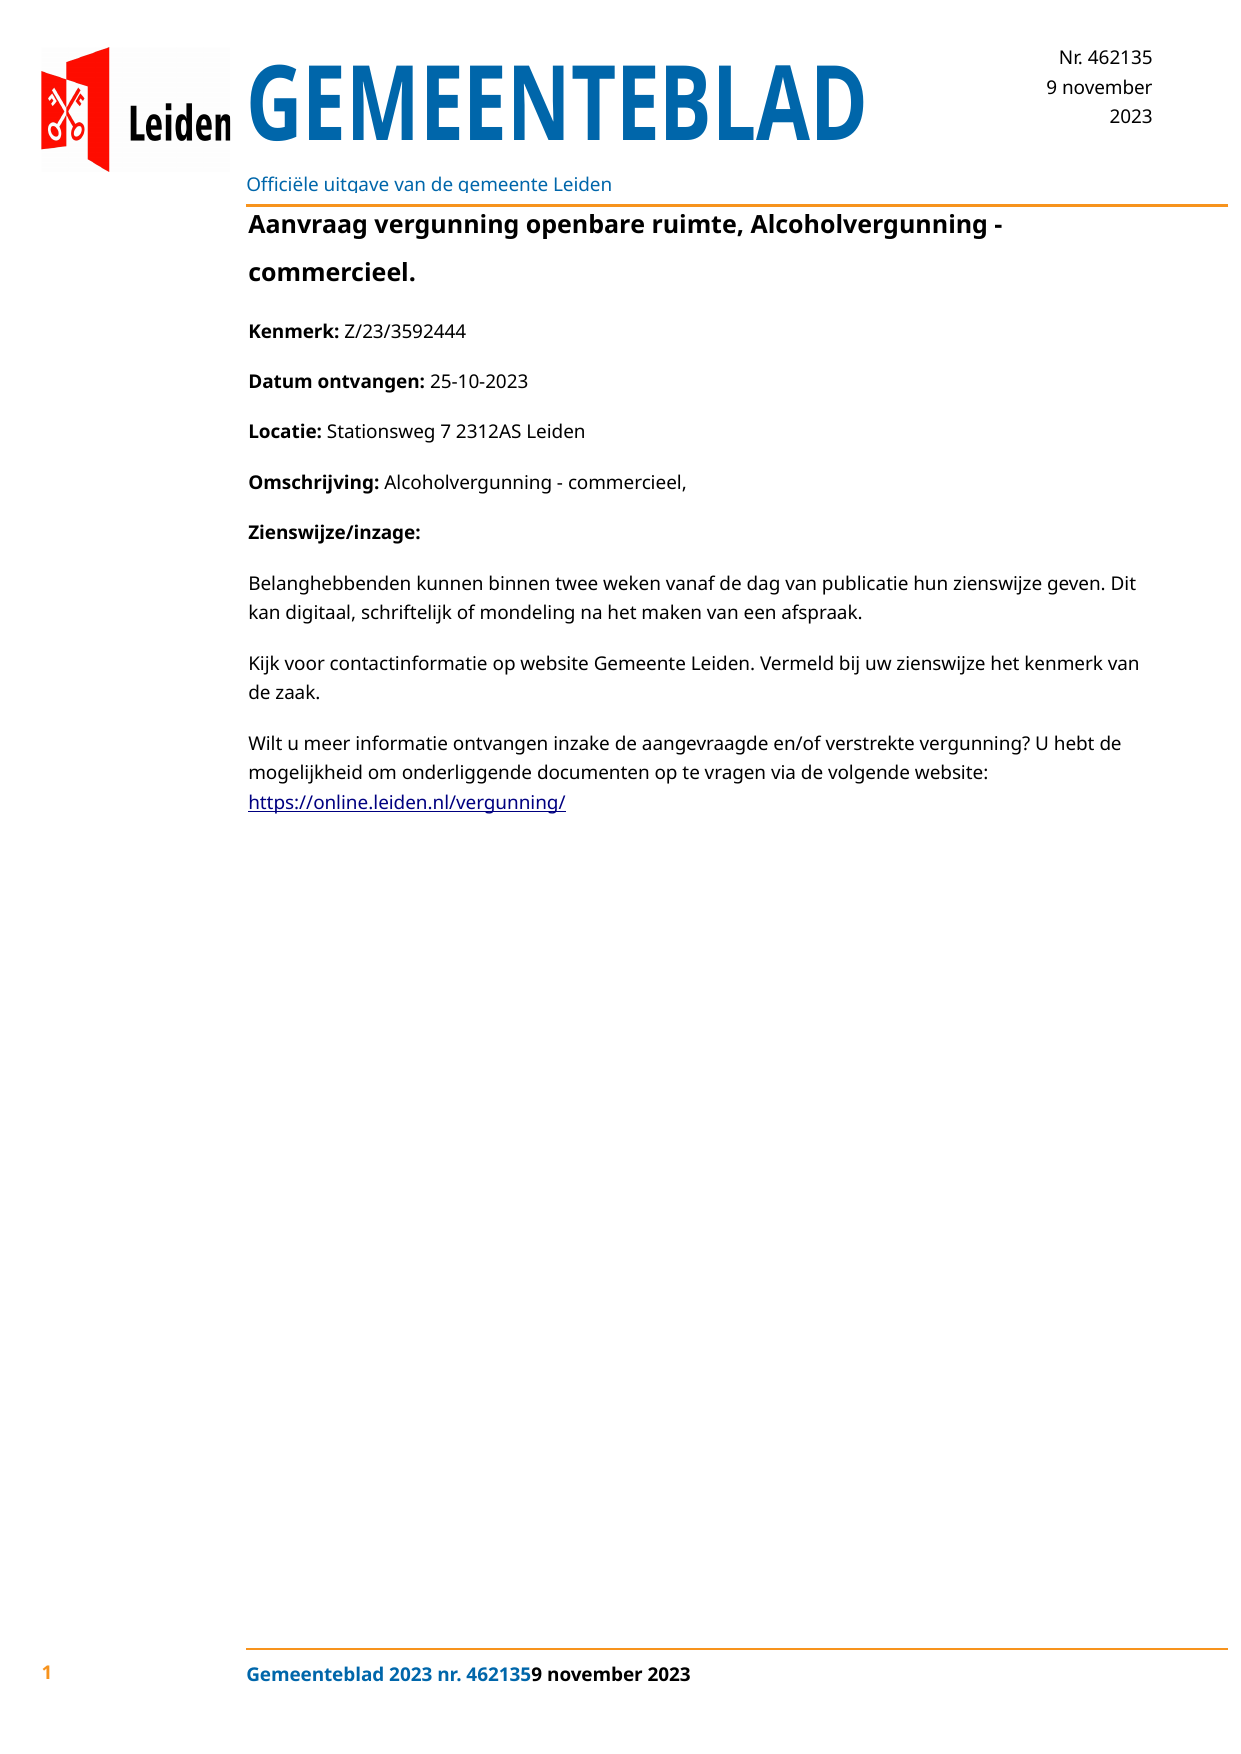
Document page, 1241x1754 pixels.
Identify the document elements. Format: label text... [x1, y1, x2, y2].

picture [41, 47, 231, 172]
text Datum ontvangen: 25-10-2023 [248, 368, 1152, 394]
text Omschrijving: Alcoholvergunning - commercieel, [248, 469, 1152, 495]
text Locatie: Stationsweg 7 2312AS Leiden [248, 419, 1152, 444]
text Zienswijze/inzage: [248, 519, 1152, 545]
text Kenmerk: Z/23/3592444 [248, 318, 1152, 344]
text Kijk voor contactinformatie op website Gemeente Leiden. Vermeld bij uw zienswijze het kenmerk van de zaak. [248, 650, 1152, 705]
text Aanvraag vergunning openbare ruimte, Alcoholvergunning - commercieel. [248, 207, 1152, 288]
text Belanghebbenden kunnen binnen twee weken vanaf de dag van publicatie hun zienswijze geven. Dit kan digitaal, schriftelijk of mondeling na het maken van een afspraak. [248, 570, 1152, 625]
text Wilt u meer informatie ontvangen inzake de aangevraagde en/of verstrekte vergunning? U hebt de mogelijkheid om onderliggende documenten op te vragen via de volgende website: https://online.leiden.nl/vergunning/ [248, 730, 1152, 815]
